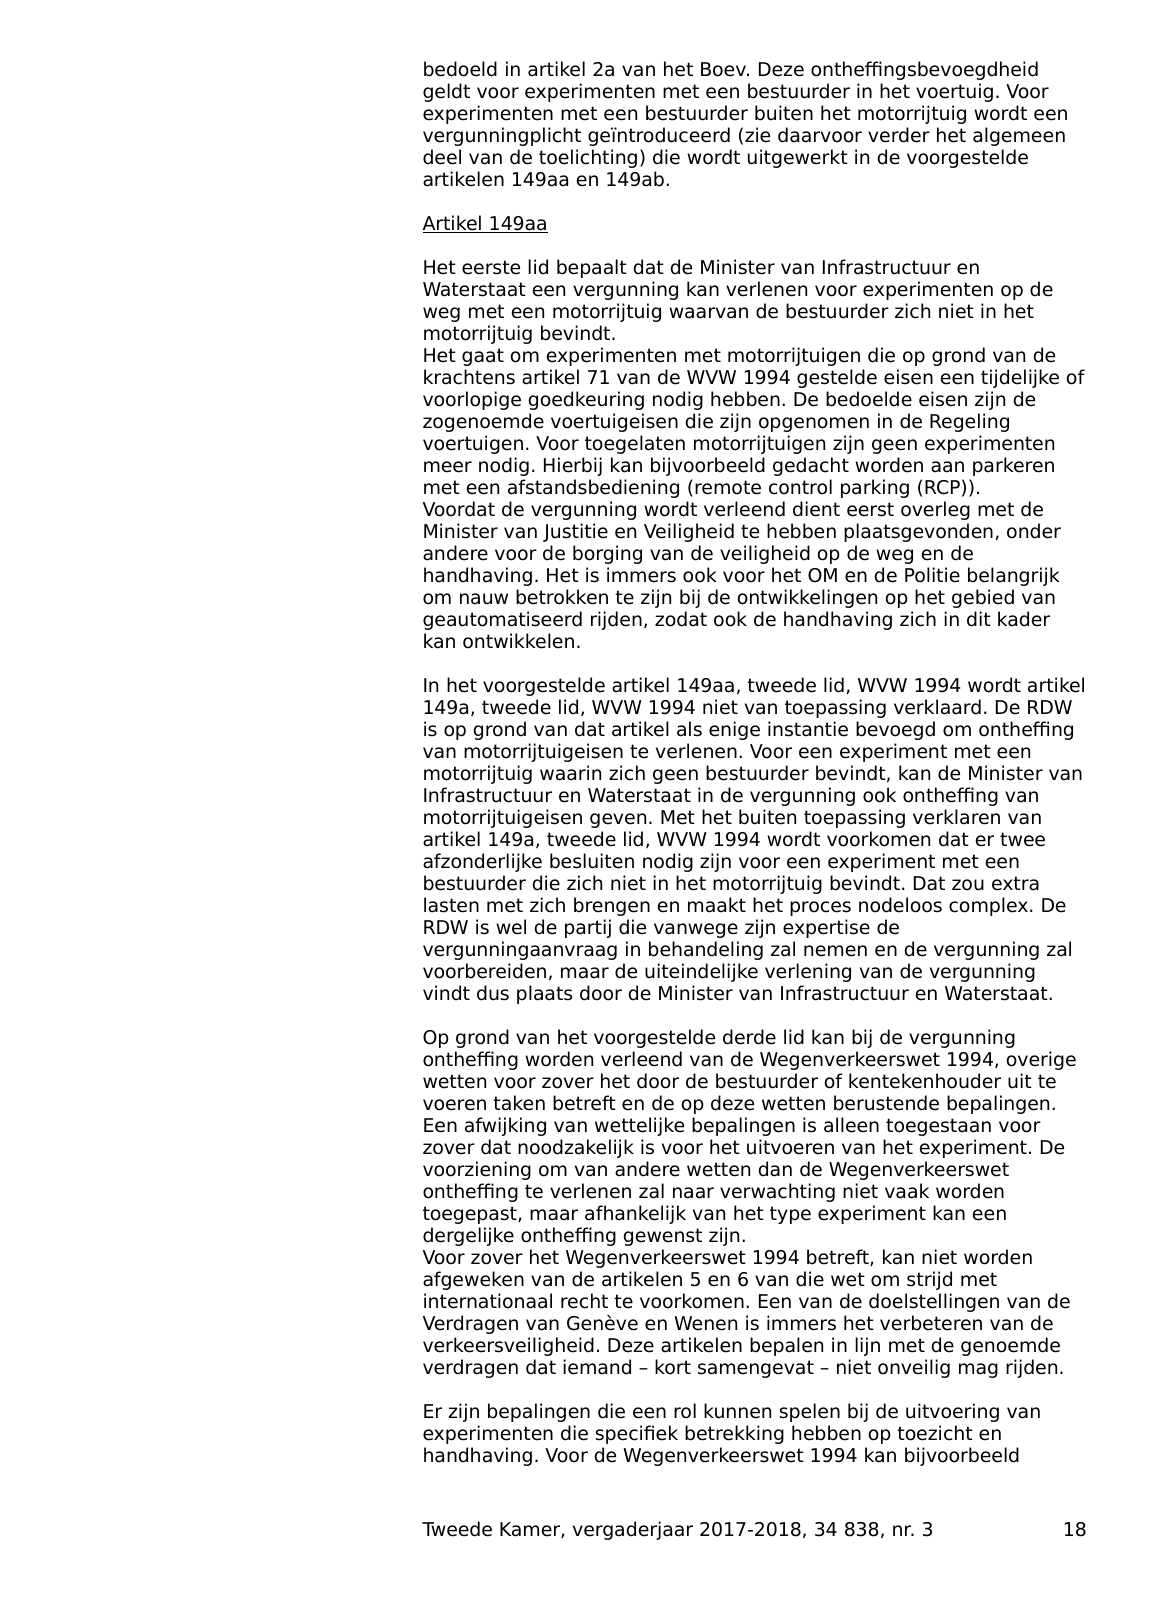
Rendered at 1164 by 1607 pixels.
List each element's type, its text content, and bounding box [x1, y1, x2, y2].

text Voordat de vergunning wordt verleend dient eerst overleg met de Minister van Justitie en Veiligheid te hebben plaatsgevonden, onder andere voor de borging van de veiligheid op de weg en de handhaving. Het is immers ook voor het OM en de Politie belangrijk om nauw betrokken te zijn bij de ontwikkelingen op het gebied van geautomatiseerd rijden, zodat ook de handhaving zich in dit kader kan ontwikkelen. [422, 499, 1087, 653]
subtitle Artikel 149aa [422, 213, 1087, 235]
text Het eerste lid bepaalt dat de Minister van Infrastructuur en Waterstaat een vergunning kan verlenen voor experimenten op de weg met een motorrijtuig waarvan de bestuurder zich niet in het motorrijtuig bevindt. [422, 257, 1087, 345]
text Het gaat om experimenten met motorrijtuigen die op grond van de krachtens artikel 71 van de WVW 1994 gestelde eisen een tijdelijke of voorlopige goedkeuring nodig hebben. De bedoelde eisen zijn de zogenoemde voertuigeisen die zijn opgenomen in de Regeling voertuigen. Voor toegelaten motorrijtuigen zijn geen experimenten meer nodig. Hierbij kan bijvoorbeeld gedacht worden aan parkeren met een afstandsbediening (remote control parking (RCP)). [422, 345, 1087, 499]
text Voor zover het Wegenverkeerswet 1994 betreft, kan niet worden afgeweken van de artikelen 5 en 6 van die wet om strijd met internationaal recht te voorkomen. Een van de doelstellingen van de Verdragen van Genève en Wenen is immers het verbeteren van de verkeersveiligheid. Deze artikelen bepalen in lijn met de genoemde verdragen dat iemand – kort samengevat – niet onveilig mag rijden. [422, 1247, 1087, 1379]
text bedoeld in artikel 2a van het Boev. Deze ontheffingsbevoegdheid geldt voor experimenten met een bestuurder in het voertuig. Voor experimenten met een bestuurder buiten het motorrijtuig wordt een vergunningplicht geïntroduceerd (zie daarvoor verder het algemeen deel van de toelichting) die wordt uitgewerkt in de voorgestelde artikelen 149aa en 149ab. [422, 59, 1087, 191]
text Er zijn bepalingen die een rol kunnen spelen bij de uitvoering van experimenten die specifiek betrekking hebben op toezicht en handhaving. Voor de Wegenverkeerswet 1994 kan bijvoorbeeld [422, 1401, 1087, 1467]
text In het voorgestelde artikel 149aa, tweede lid, WVW 1994 wordt artikel 149a, tweede lid, WVW 1994 niet van toepassing verklaard. De RDW is op grond van dat artikel als enige instantie bevoegd om ontheffing van motorrijtuigeisen te verlenen. Voor een experiment met een motorrijtuig waarin zich geen bestuurder bevindt, kan de Minister van Infrastructuur en Waterstaat in de vergunning ook ontheffing van motorrijtuigeisen geven. Met het buiten toepassing verklaren van artikel 149a, tweede lid, WVW 1994 wordt voorkomen dat er twee afzonderlijke besluiten nodig zijn voor een experiment met een bestuurder die zich niet in het motorrijtuig bevindt. Dat zou extra lasten met zich brengen en maakt het proces nodeloos complex. De RDW is wel de partij die vanwege zijn expertise de vergunningaanvraag in behandeling zal nemen en de vergunning zal voorbereiden, maar de uiteindelijke verlening van de vergunning vindt dus plaats door de Minister van Infrastructuur en Waterstaat. [422, 675, 1087, 1005]
text Op grond van het voorgestelde derde lid kan bij de vergunning ontheffing worden verleend van de Wegenverkeerswet 1994, overige wetten voor zover het door de bestuurder of kentekenhouder uit te voeren taken betreft en de op deze wetten berustende bepalingen. Een afwijking van wettelijke bepalingen is alleen toegestaan voor zover dat noodzakelijk is voor het uitvoeren van het experiment. De voorziening om van andere wetten dan de Wegenverkeerswet ontheffing te verlenen zal naar verwachting niet vaak worden toegepast, maar afhankelijk van het type experiment kan een dergelijke ontheffing gewenst zijn. [422, 1027, 1087, 1247]
